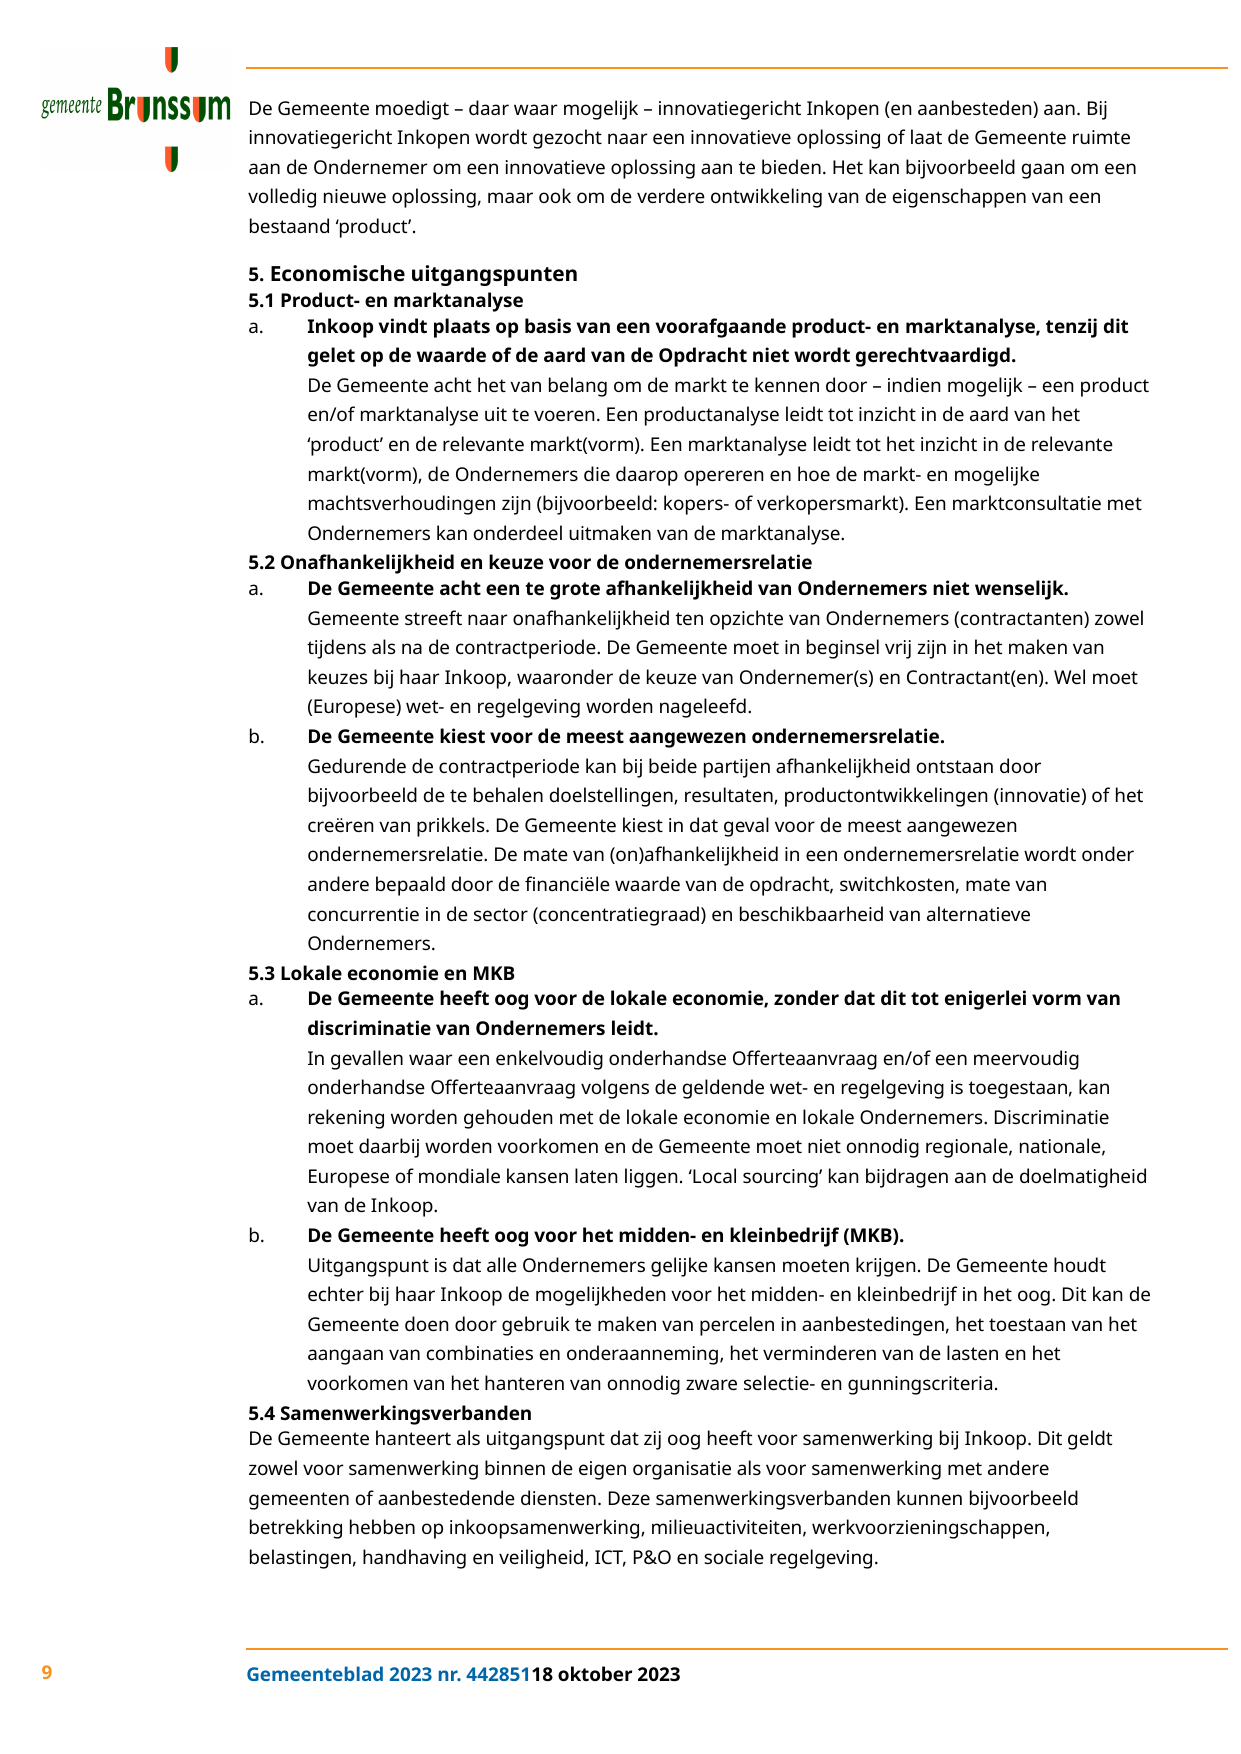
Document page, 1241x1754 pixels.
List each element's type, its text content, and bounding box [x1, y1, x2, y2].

text 5.2 Onafhankelijkheid en keuze voor de ondernemersrelatie [248, 549, 1152, 575]
list Inkoop vindt plaats op basis van een voorafgaande product- en marktanalyse, tenzij dit gelet op de waarde of de aard van de Opdracht niet wordt gerechtvaardigd. [248, 313, 1152, 368]
text 5.3 Lokale economie en MKB [248, 960, 1152, 986]
text De Gemeente moedigt – daar waar mogelijk – innovatiegericht Inkopen (en aanbesteden) aan. Bij innovatiegericht Inkopen wordt gezocht naar een innovatieve oplossing of laat de Gemeente ruimte aan de Ondernemer om een innovatieve oplossing aan te bieden. Het kan bijvoorbeeld gaan om een volledig nieuwe oplossing, maar ook om de verdere ontwikkeling van de eigenschappen van een bestaand ‘product’. [248, 95, 1152, 239]
list De Gemeente acht een te grote afhankelijkheid van Ondernemers niet wenselijk. [248, 575, 1152, 601]
text 5.1 Product- en marktanalyse [248, 287, 1152, 313]
text De Gemeente hanteert als uitgangspunt dat zij oog heeft voor samenwerking bij Inkoop. Dit geldt zowel voor samenwerking binnen de eigen organisatie als voor samenwerking met andere gemeenten of aanbestedende diensten. Deze samenwerkingsverbanden kunnen bijvoorbeeld betrekking hebben op inkoopsamenwerking, milieuactiviteiten, werkvoorzieningschappen, belastingen, handhaving en veiligheid, ICT, P&O en sociale regelgeving. [248, 1426, 1152, 1569]
list Uitgangspunt is dat alle Ondernemers gelijke kansen moeten krijgen. De Gemeente houdt echter bij haar Inkoop de mogelijkheden voor het midden- en kleinbedrijf in het oog. Dit kan de Gemeente doen door gebruik te maken van percelen in aanbestedingen, het toestaan van het aangaan van combinaties en onderaanneming, het verminderen van de lasten en het voorkomen van het hanteren van onnodig zware selectie- en gunningscriteria. [248, 1252, 1152, 1396]
list De Gemeente acht het van belang om de markt te kennen door – indien mogelijk – een product en/of marktanalyse uit te voeren. Een productanalyse leidt tot inzicht in de aard van het ‘product’ en de relevante markt(vorm). Een marktanalyse leidt tot het inzicht in de relevante markt(vorm), de Ondernemers die daarop opereren en hoe de markt- en mogelijke machtsverhoudingen zijn (bijvoorbeeld: kopers- of verkopersmarkt). Een marktconsultatie met Ondernemers kan onderdeel uitmaken van de marktanalyse. [248, 372, 1152, 546]
list Gedurende de contractperiode kan bij beide partijen afhankelijkheid ontstaan door bijvoorbeeld de te behalen doelstellingen, resultaten, productontwikkelingen (innovatie) of het creëren van prikkels. De Gemeente kiest in dat geval voor de meest aangewezen ondernemersrelatie. De mate van (on)afhankelijkheid in een ondernemersrelatie wordt onder andere bepaald door de ﬁnanciële waarde van de opdracht, switchkosten, mate van concurrentie in de sector (concentratiegraad) en beschikbaarheid van alternatieve Ondernemers. [248, 753, 1152, 956]
text 5. Economische uitgangspunten [248, 259, 1152, 287]
list De Gemeente heeft oog voor de lokale economie, zonder dat dit tot enigerlei vorm van discriminatie van Ondernemers leidt. [248, 986, 1152, 1041]
list In gevallen waar een enkelvoudig onderhandse Offerteaanvraag en/of een meervoudig onderhandse Offerteaanvraag volgens de geldende wet- en regelgeving is toegestaan, kan rekening worden gehouden met de lokale economie en lokale Ondernemers. Discriminatie moet daarbij worden voorkomen en de Gemeente moet niet onnodig regionale, nationale, Europese of mondiale kansen laten liggen. ‘Local sourcing’ kan bijdragen aan de doelmatigheid van de Inkoop. [248, 1045, 1152, 1218]
picture [41, 47, 231, 172]
list De Gemeente heeft oog voor het midden- en kleinbedrijf (MKB). [248, 1222, 1152, 1248]
text 5.4 Samenwerkingsverbanden [248, 1400, 1152, 1426]
list De Gemeente kiest voor de meest aangewezen ondernemersrelatie. [248, 723, 1152, 749]
list Gemeente streeft naar onafhankelijkheid ten opzichte van Ondernemers (contractanten) zowel tijdens als na de contractperiode. De Gemeente moet in beginsel vrij zijn in het maken van keuzes bij haar Inkoop, waaronder de keuze van Ondernemer(s) en Contractant(en). Wel moet (Europese) wet- en regelgeving worden nageleefd. [248, 605, 1152, 719]
